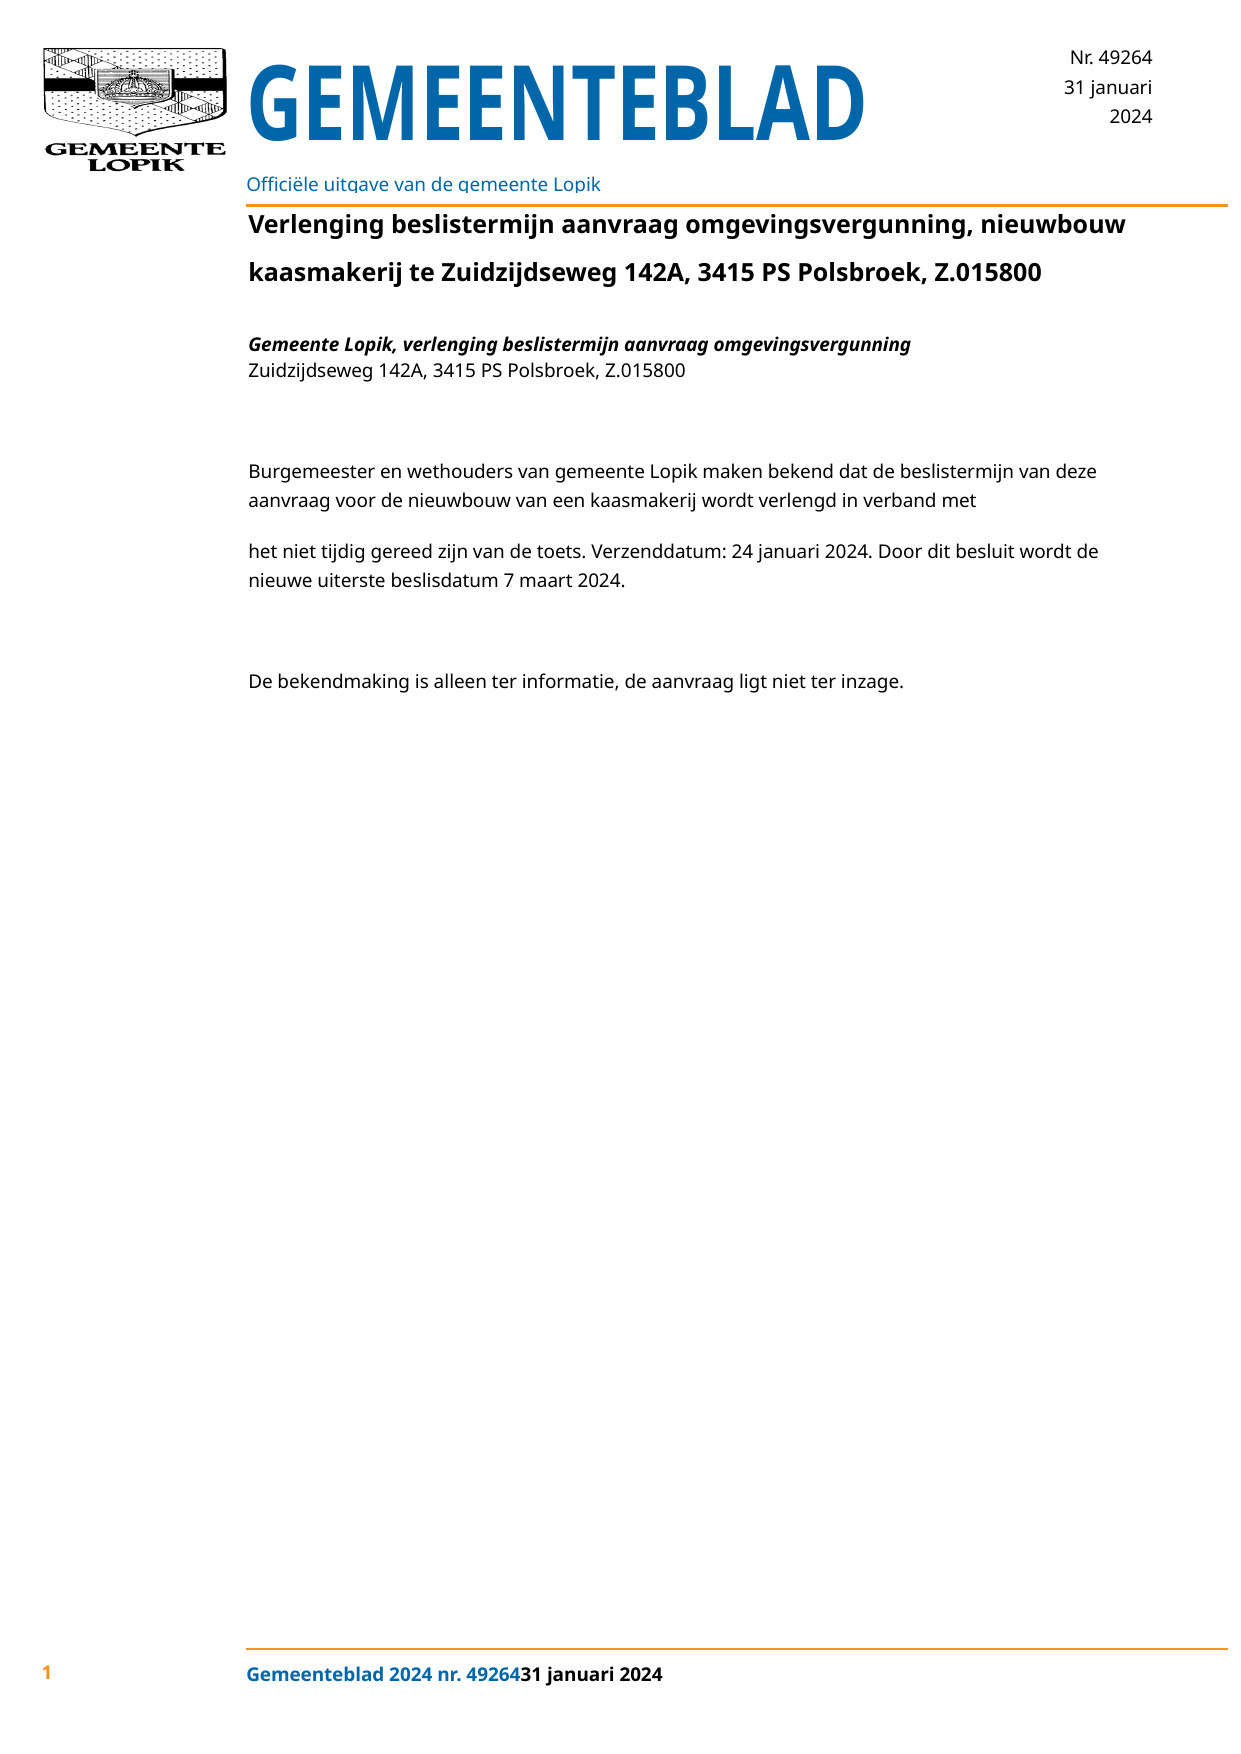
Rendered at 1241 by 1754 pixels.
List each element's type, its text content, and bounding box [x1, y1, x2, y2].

text Verlenging beslistermijn aanvraag omgevingsvergunning, nieuwbouw kaasmakerij te Zuidzijdseweg 142A, 3415 PS Polsbroek, Z.015800 [248, 207, 1152, 288]
text het niet tijdig gereed zijn van de toets. Verzenddatum: 24 januari 2024. Door dit besluit wordt de nieuwe uiterste beslisdatum 7 maart 2024. [248, 538, 1152, 593]
text De bekendmaking is alleen ter informatie, de aanvraag ligt niet ter inzage. [248, 668, 1152, 694]
text Zuidzijdseweg 142A, 3415 PS Polsbroek, Z.015800 [248, 357, 1152, 383]
picture [41, 47, 231, 172]
text Gemeente Lopik, verlenging beslistermijn aanvraag omgevingsvergunning [248, 331, 1152, 357]
text Burgemeester en wethouders van gemeente Lopik maken bekend dat de beslistermijn van deze aanvraag voor de nieuwbouw van een kaasmakerij wordt verlengd in verband met [248, 458, 1152, 513]
